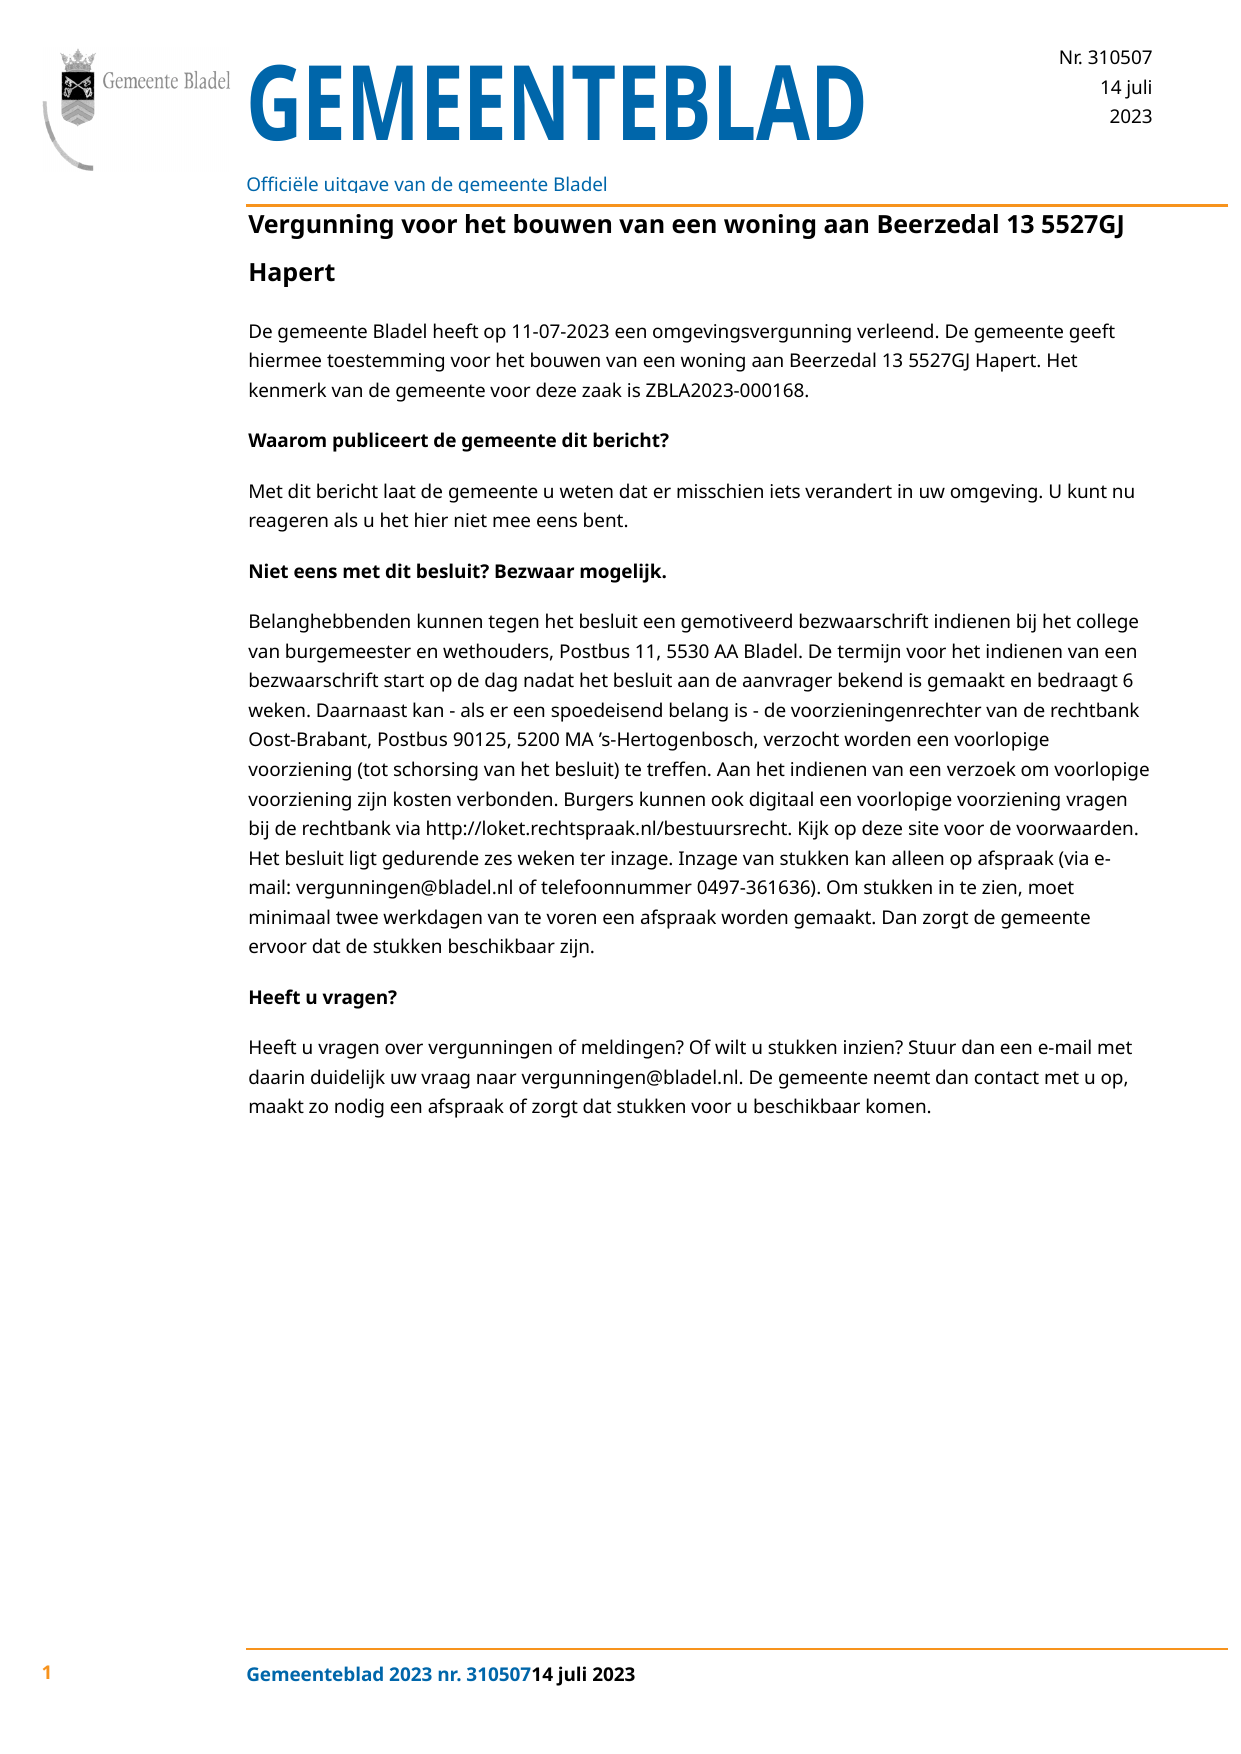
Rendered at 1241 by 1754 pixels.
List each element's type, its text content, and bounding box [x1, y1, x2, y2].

picture [41, 47, 231, 172]
text Vergunning voor het bouwen van een woning aan Beerzedal 13 5527GJ Hapert [248, 207, 1152, 288]
text Heeft u vragen over vergunningen of meldingen? Of wilt u stukken inzien? Stuur dan een e-mail met daarin duidelijk uw vraag naar vergunningen@bladel.nl. De gemeente neemt dan contact met u op, maakt zo nodig een afspraak of zorgt dat stukken voor u beschikbaar komen. [248, 1034, 1152, 1119]
text Heeft u vragen? [248, 984, 1152, 1010]
text Waarom publiceert de gemeente dit bericht? [248, 427, 1152, 453]
text Met dit bericht laat de gemeente u weten dat er misschien iets verandert in uw omgeving. U kunt nu reageren als u het hier niet mee eens bent. [248, 478, 1152, 533]
text Belanghebbenden kunnen tegen het besluit een gemotiveerd bezwaarschrift indienen bij het college van burgemeester en wethouders, Postbus 11, 5530 AA Bladel. De termijn voor het indienen van een bezwaarschrift start op de dag nadat het besluit aan de aanvrager bekend is gemaakt en bedraagt 6 weken. Daarnaast kan - als er een spoedeisend belang is - de voorzieningenrechter van de rechtbank Oost-Brabant, Postbus 90125, 5200 MA ’s-Hertogenbosch, verzocht worden een voorlopige voorziening (tot schorsing van het besluit) te treffen. Aan het indienen van een verzoek om voorlopige voorziening zijn kosten verbonden. Burgers kunnen ook digitaal een voorlopige voorziening vragen bij de rechtbank via http://loket.rechtspraak.nl/bestuursrecht. Kijk op deze site voor de voorwaarden. Het besluit ligt gedurende zes weken ter inzage. Inzage van stukken kan alleen op afspraak (via e-mail: vergunningen@bladel.nl of telefoonnummer 0497-361636). Om stukken in te zien, moet minimaal twee werkdagen van te voren een afspraak worden gemaakt. Dan zorgt de gemeente ervoor dat de stukken beschikbaar zijn. [248, 608, 1152, 959]
text Niet eens met dit besluit? Bezwaar mogelijk. [248, 558, 1152, 584]
text De gemeente Bladel heeft op 11-07-2023 een omgevingsvergunning verleend. De gemeente geeft hiermee toestemming voor het bouwen van een woning aan Beerzedal 13 5527GJ Hapert. Het kenmerk van de gemeente voor deze zaak is ZBLA2023-000168. [248, 318, 1152, 403]
